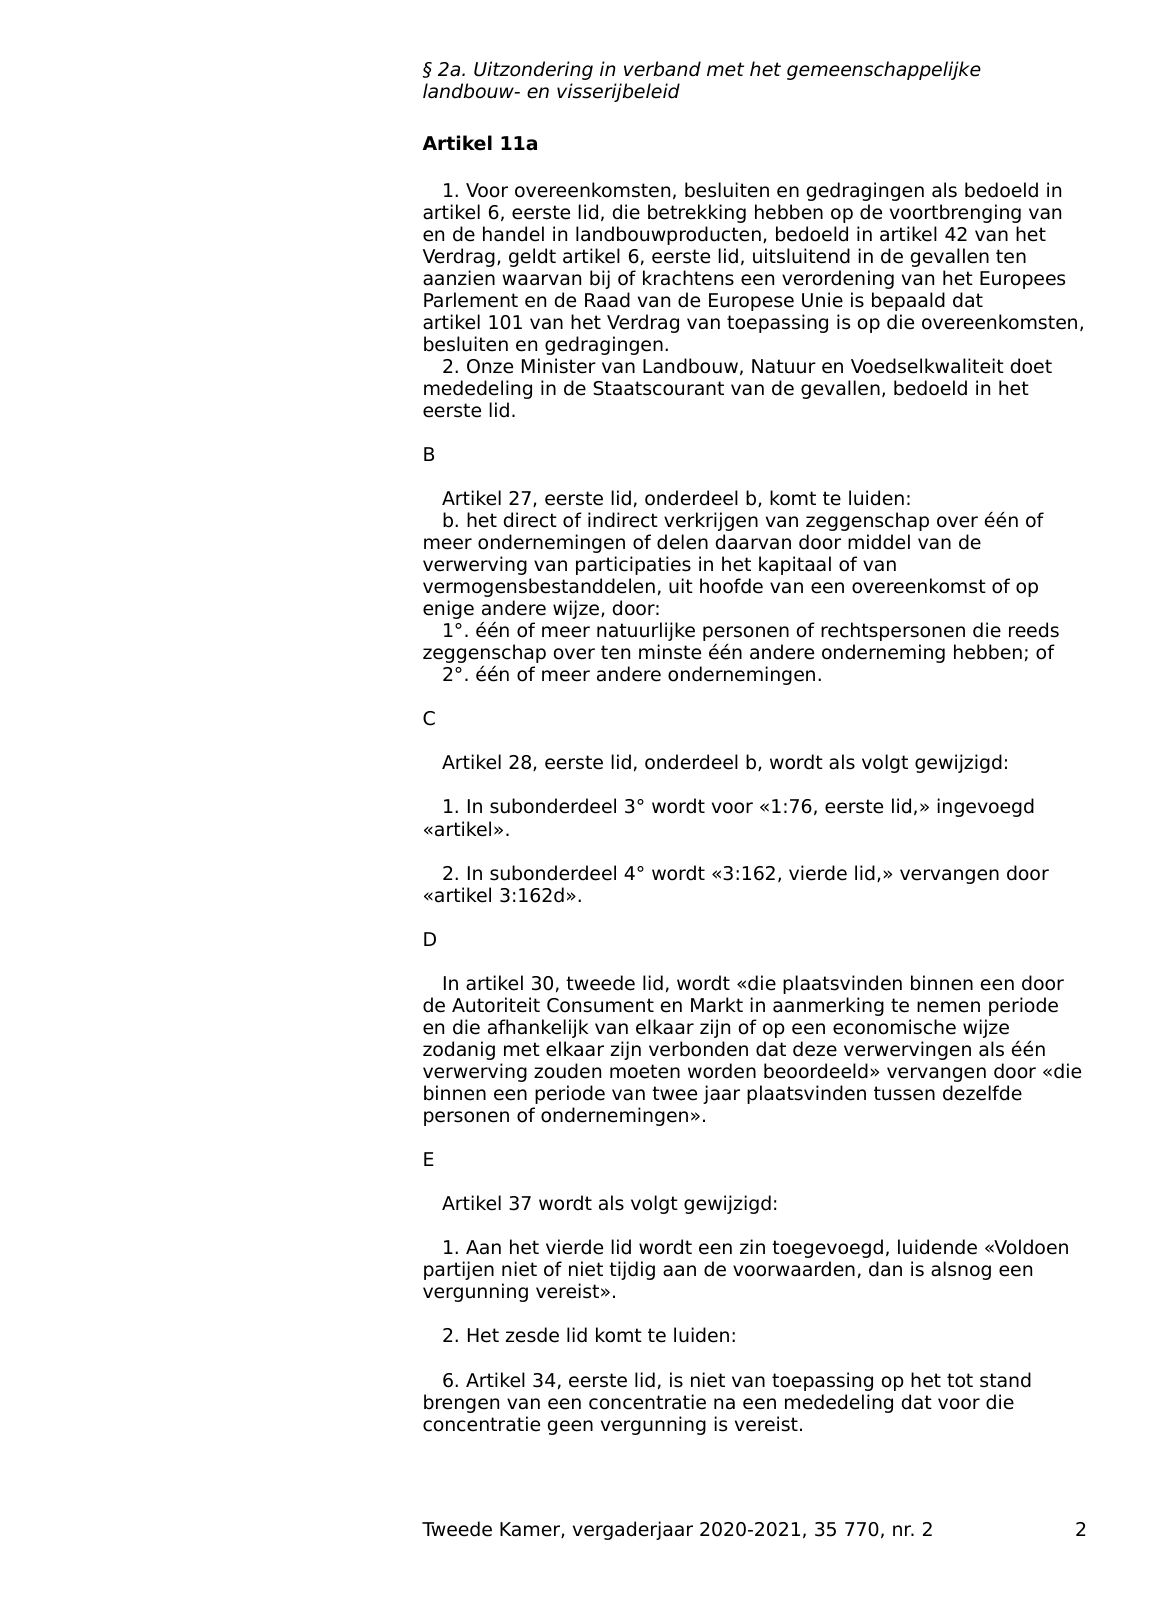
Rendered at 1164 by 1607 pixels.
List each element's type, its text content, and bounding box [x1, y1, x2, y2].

text Artikel 28, eerste lid, onderdeel b, wordt als volgt gewijzigd: [422, 752, 1087, 774]
text 1. Aan het vierde lid wordt een zin toegevoegd, luidende «Voldoen partijen niet of niet tijdig aan de voorwaarden, dan is alsnog een vergunning vereist». [422, 1237, 1087, 1303]
text D [422, 929, 1087, 951]
text 2. Het zesde lid komt te luiden: [422, 1325, 1087, 1347]
text B [422, 444, 1087, 466]
text 1. In subonderdeel 3° wordt voor «1:76, eerste lid,» ingevoegd «artikel». [422, 796, 1087, 840]
text 1. Voor overeenkomsten, besluiten en gedragingen als bedoeld in artikel 6, eerste lid, die betrekking hebben op de voortbrenging van en de handel in landbouwproducten, bedoeld in artikel 42 van het Verdrag, geldt artikel 6, eerste lid, uitsluitend in de gevallen ten aanzien waarvan bij of krachtens een verordening van het Europees Parlement en de Raad van de Europese Unie is bepaald dat artikel 101 van het Verdrag van toepassing is op die overeenkomsten, besluiten en gedragingen. [422, 180, 1087, 356]
text b. het direct of indirect verkrijgen van zeggenschap over één of meer ondernemingen of delen daarvan door middel van de verwerving van participaties in het kapitaal of van vermogensbestanddelen, uit hoofde van een overeenkomst of op enige andere wijze, door: [422, 510, 1087, 620]
text Artikel 27, eerste lid, onderdeel b, komt te luiden: [422, 488, 1087, 510]
text E [422, 1149, 1087, 1171]
text Artikel 37 wordt als volgt gewijzigd: [422, 1193, 1087, 1215]
text 1°. één of meer natuurlijke personen of rechtspersonen die reeds zeggenschap over ten minste één andere onderneming hebben; of [422, 620, 1087, 664]
text In artikel 30, tweede lid, wordt «die plaatsvinden binnen een door de Autoriteit Consument en Markt in aanmerking te nemen periode en die afhankelijk van elkaar zijn of op een economische wijze zodanig met elkaar zijn verbonden dat deze verwervingen als één verwerving zouden moeten worden beoordeeld» vervangen door «die binnen een periode van twee jaar plaatsvinden tussen dezelfde personen of ondernemingen». [422, 973, 1087, 1127]
subtitle Artikel 11a [422, 133, 1087, 155]
text 6. Artikel 34, eerste lid, is niet van toepassing op het tot stand brengen van een concentratie na een mededeling dat voor die concentratie geen vergunning is vereist. [422, 1369, 1087, 1436]
text 2. In subonderdeel 4° wordt «3:162, vierde lid,» vervangen door «artikel 3:162d». [422, 863, 1087, 907]
text 2. Onze Minister van Landbouw, Natuur en Voedselkwaliteit doet mededeling in de Staatscourant van de gevallen, bedoeld in het eerste lid. [422, 356, 1087, 422]
text C [422, 708, 1087, 730]
subtitle § 2a. Uitzondering in verband met het gemeenschappelijke landbouw- en visserijbeleid [422, 59, 1087, 103]
text 2°. één of meer andere ondernemingen. [422, 664, 1087, 686]
